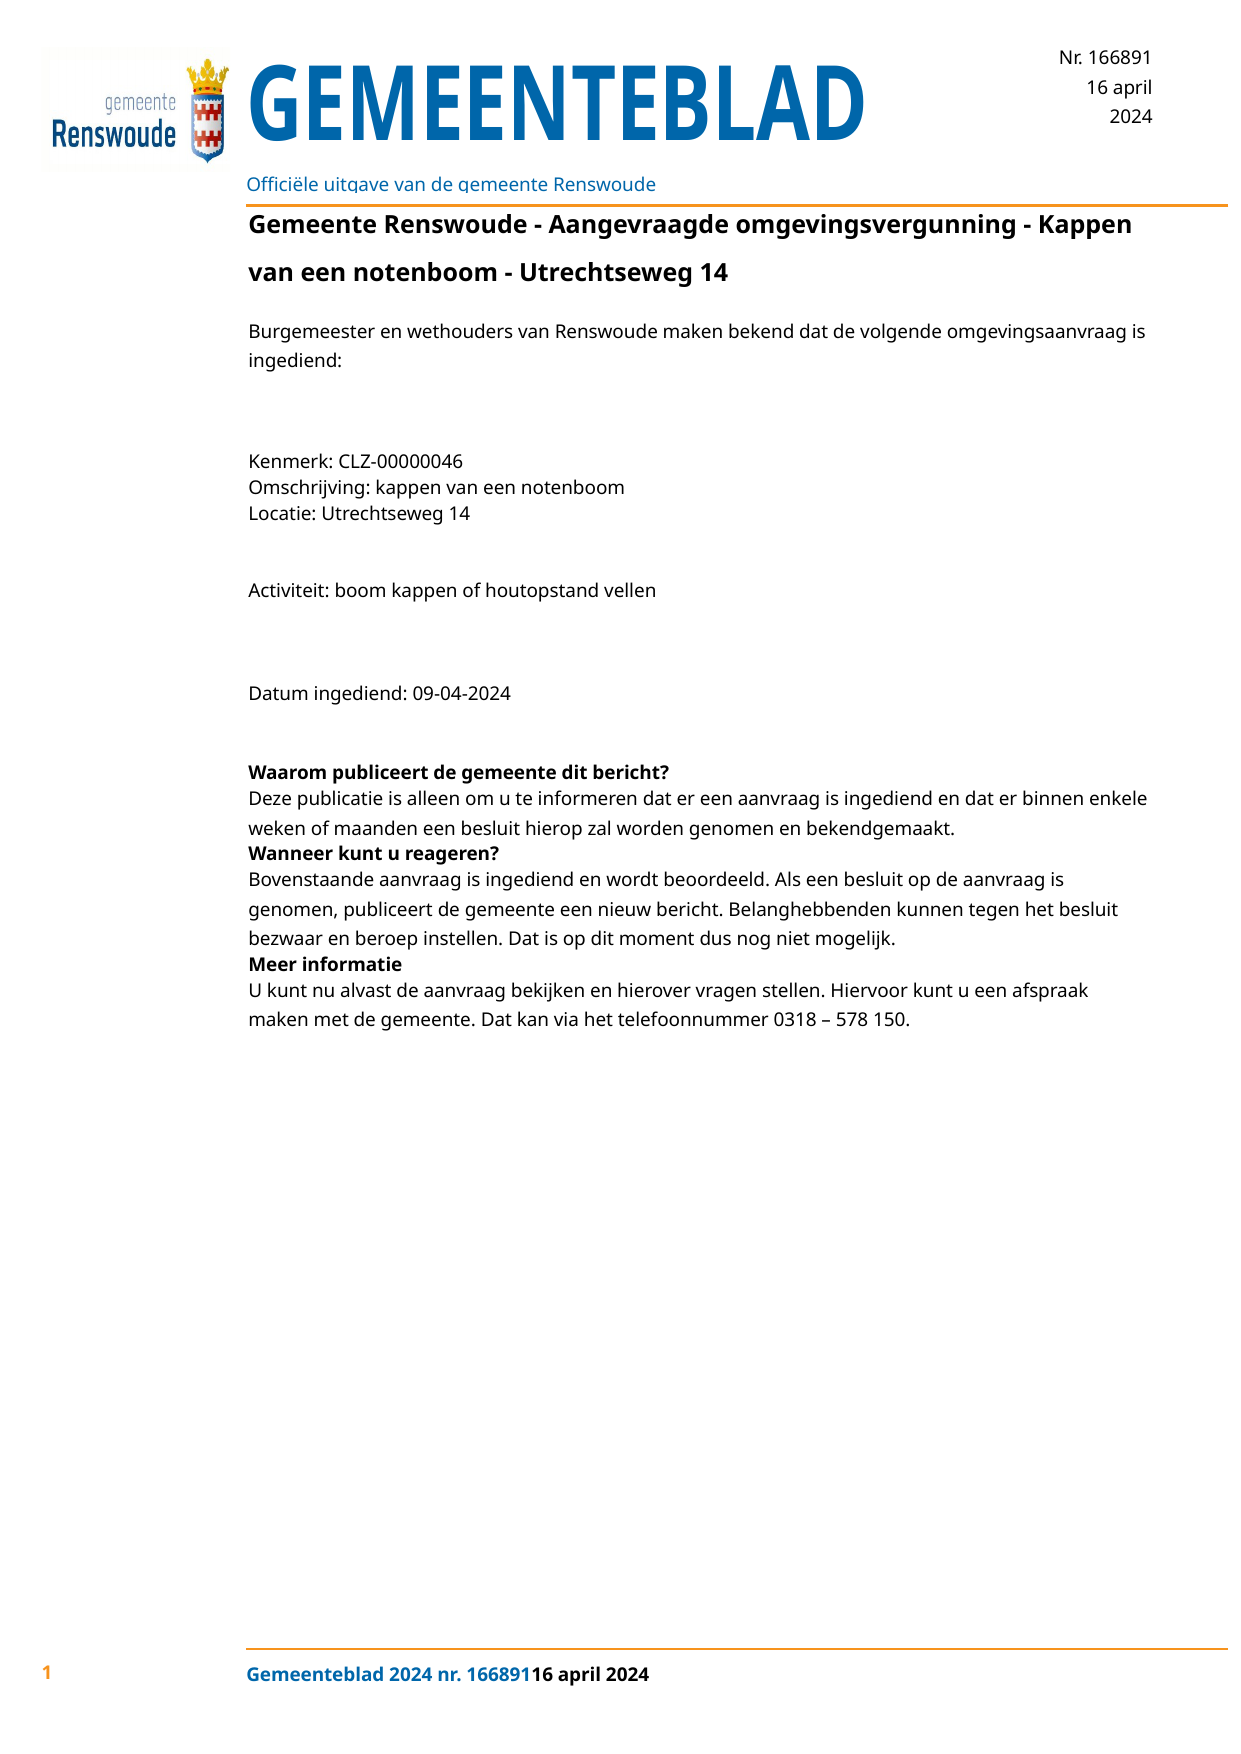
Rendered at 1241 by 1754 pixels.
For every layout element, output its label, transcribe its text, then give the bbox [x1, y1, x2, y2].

table_cell [248, 551, 1152, 577]
table_cell Wanneer kunt u reageren? [248, 841, 1152, 866]
table_cell Activiteit: boom kappen of houtopstand vellen [248, 577, 1152, 603]
table_cell Locatie: Utrechtseweg 14 [248, 500, 1152, 526]
table_cell Omschrijving: kappen van een notenboom [248, 474, 1152, 500]
table_cell [248, 654, 1152, 680]
table_cell Meer informatie [248, 951, 1152, 977]
table_cell Datum ingediend: 09-04-2024 [248, 680, 1152, 706]
table_cell Deze publicatie is alleen om u te informeren dat er een aanvraag is ingediend en dat er binnen enkele weken of maanden een besluit hierop zal worden genomen en bekendgemaakt. [248, 785, 1152, 841]
table_cell U kunt nu alvast de aanvraag bekijken en hierover vragen stellen. Hiervoor kunt u een afspraak maken met de gemeente. Dat kan via het telefoonnummer 0318 – 578 150. [248, 977, 1152, 1032]
text Gemeente Renswoude - Aangevraagde omgevingsvergunning - Kappen van een notenboom - Utrechtseweg 14 [248, 207, 1152, 288]
table_header Kenmerk: CLZ-00000046 [248, 449, 1152, 474]
table_cell [248, 603, 1152, 628]
picture [41, 47, 231, 172]
table_cell [248, 526, 1152, 551]
table_cell [248, 629, 1152, 654]
table_header Waarom publiceert de gemeente dit bericht? [248, 760, 1152, 785]
table_cell Bovenstaande aanvraag is ingediend en wordt beoordeeld. Als een besluit op de aanvraag is genomen, publiceert de gemeente een nieuw bericht. Belanghebbenden kunnen tegen het besluit bezwaar en beroep instellen. Dat is op dit moment dus nog niet mogelijk. [248, 866, 1152, 951]
text Burgemeester en wethouders van Renswoude maken bekend dat de volgende omgevingsaanvraag is ingediend: [248, 318, 1152, 373]
